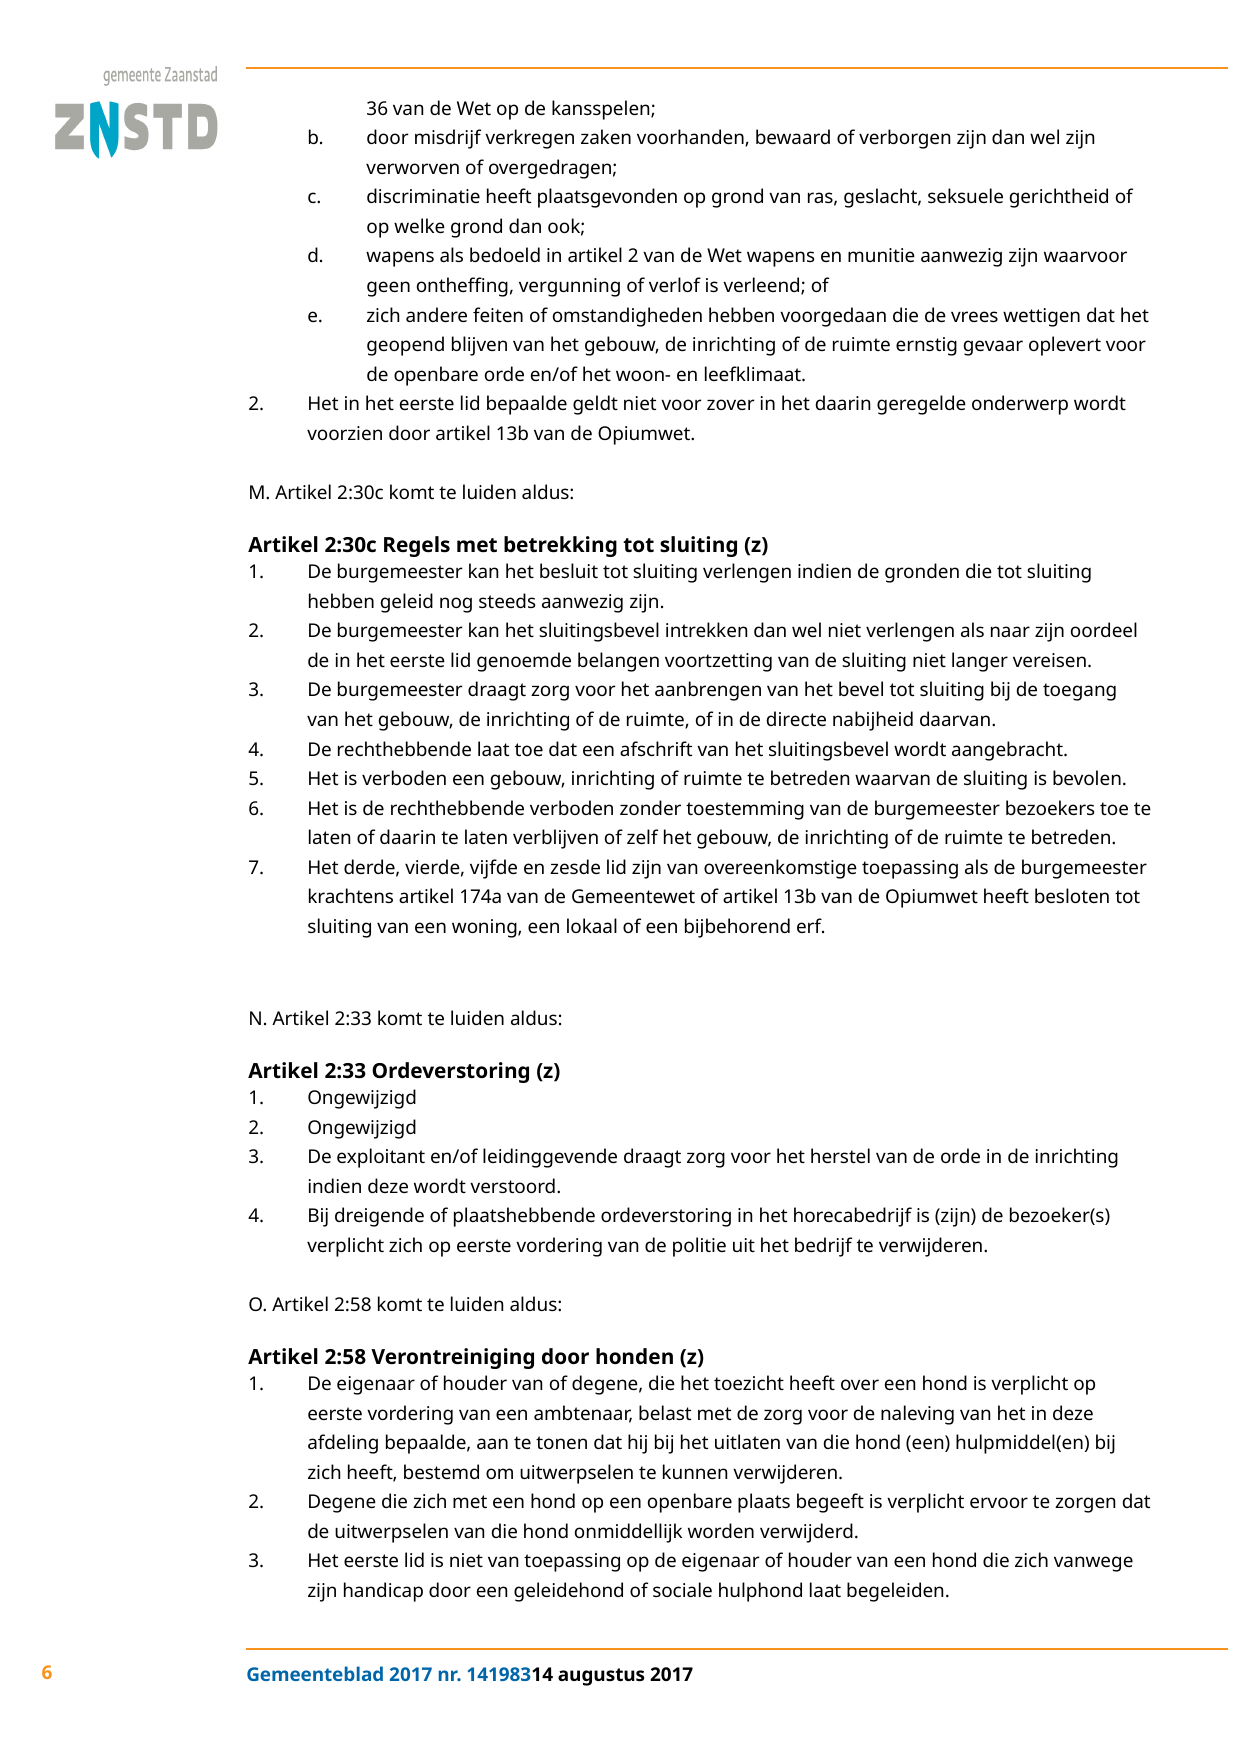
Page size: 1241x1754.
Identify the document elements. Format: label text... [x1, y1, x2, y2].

picture [41, 47, 231, 172]
list De burgemeester draagt zorg voor het aanbrengen van het bevel tot sluiting bij de toegang van het gebouw, de inrichting of de ruimte, of in de directe nabijheid daarvan. [248, 677, 1152, 732]
text O. Artikel 2:58 komt te luiden aldus: [248, 1291, 1152, 1317]
list De eigenaar of houder van of degene, die het toezicht heeft over een hond is verplicht op eerste vordering van een ambtenaar, belast met de zorg voor de naleving van het in deze afdeling bepaalde, aan te tonen dat hij bij het uitlaten van die hond (een) hulpmiddel(en) bij zich heeft, bestemd om uitwerpselen te kunnen verwijderen. [248, 1370, 1152, 1485]
list Het eerste lid is niet van toepassing op de eigenaar of houder van een hond die zich vanwege zijn handicap door een geleidehond of sociale hulphond laat begeleiden. [248, 1548, 1152, 1603]
list wapens als bedoeld in artikel 2 van de Wet wapens en munitie aanwezig zijn waarvoor geen ontheffing, vergunning of verlof is verleend; of [307, 243, 1152, 298]
list Ongewijzigd [248, 1114, 1152, 1139]
list De exploitant en/of leidinggevende draagt zorg voor het herstel van de orde in de inrichting indien deze wordt verstoord. [248, 1143, 1152, 1199]
text M. Artikel 2:30c komt te luiden aldus: [248, 479, 1152, 505]
list zich andere feiten of omstandigheden hebben voorgedaan die de vrees wettigen dat het geopend blijven van het gebouw, de inrichting of de ruimte ernstig gevaar oplevert voor de openbare orde en/of het woon- en leefklimaat. [307, 302, 1152, 387]
text Artikel 2:58 Verontreiniging door honden (z) [248, 1342, 1152, 1370]
list Het is de rechthebbende verboden zonder toestemming van de burgemeester bezoekers toe te laten of daarin te laten verblijven of zelf het gebouw, de inrichting of de ruimte te betreden. [248, 795, 1152, 850]
text Artikel 2:33 Ordeverstoring (z) [248, 1056, 1152, 1084]
list discriminatie heeft plaatsgevonden op grond van ras, geslacht, seksuele gerichtheid of op welke grond dan ook; [307, 183, 1152, 239]
list Het is verboden een gebouw, inrichting of ruimte te betreden waarvan de sluiting is bevolen. [248, 765, 1152, 791]
text N. Artikel 2:33 komt te luiden aldus: [248, 1005, 1152, 1031]
list Ongewijzigd [248, 1084, 1152, 1110]
list door misdrijf verkregen zaken voorhanden, bewaard of verborgen zijn dan wel zijn verworven of overgedragen; [307, 124, 1152, 180]
list Het derde, vierde, vijfde en zesde lid zijn van overeenkomstige toepassing als de burgemeester krachtens artikel 174a van de Gemeentewet of artikel 13b van de Opiumwet heeft besloten tot sluiting van een woning, een lokaal of een bijbehorend erf. [248, 854, 1152, 939]
list 36 van de Wet op de kansspelen; [307, 95, 1152, 121]
list Degene die zich met een hond op een openbare plaats begeeft is verplicht ervoor te zorgen dat de uitwerpselen van die hond onmiddellijk worden verwijderd. [248, 1488, 1152, 1544]
list De burgemeester kan het besluit tot sluiting verlengen indien de gronden die tot sluiting hebben geleid nog steeds aanwezig zijn. [248, 558, 1152, 613]
list Bij dreigende of plaatshebbende ordeverstoring in het horecabedrijf is (zijn) de bezoeker(s) verplicht zich op eerste vordering van de politie uit het bedrijf te verwijderen. [248, 1203, 1152, 1258]
text Artikel 2:30c Regels met betrekking tot sluiting (z) [248, 530, 1152, 558]
list De burgemeester kan het sluitingsbevel intrekken dan wel niet verlengen als naar zijn oordeel de in het eerste lid genoemde belangen voortzetting van de sluiting niet langer vereisen. [248, 617, 1152, 673]
list De rechthebbende laat toe dat een afschrift van het sluitingsbevel wordt aangebracht. [248, 736, 1152, 761]
list Het in het eerste lid bepaalde geldt niet voor zover in het daarin geregelde onderwerp wordt voorzien door artikel 13b van de Opiumwet. [248, 391, 1152, 446]
